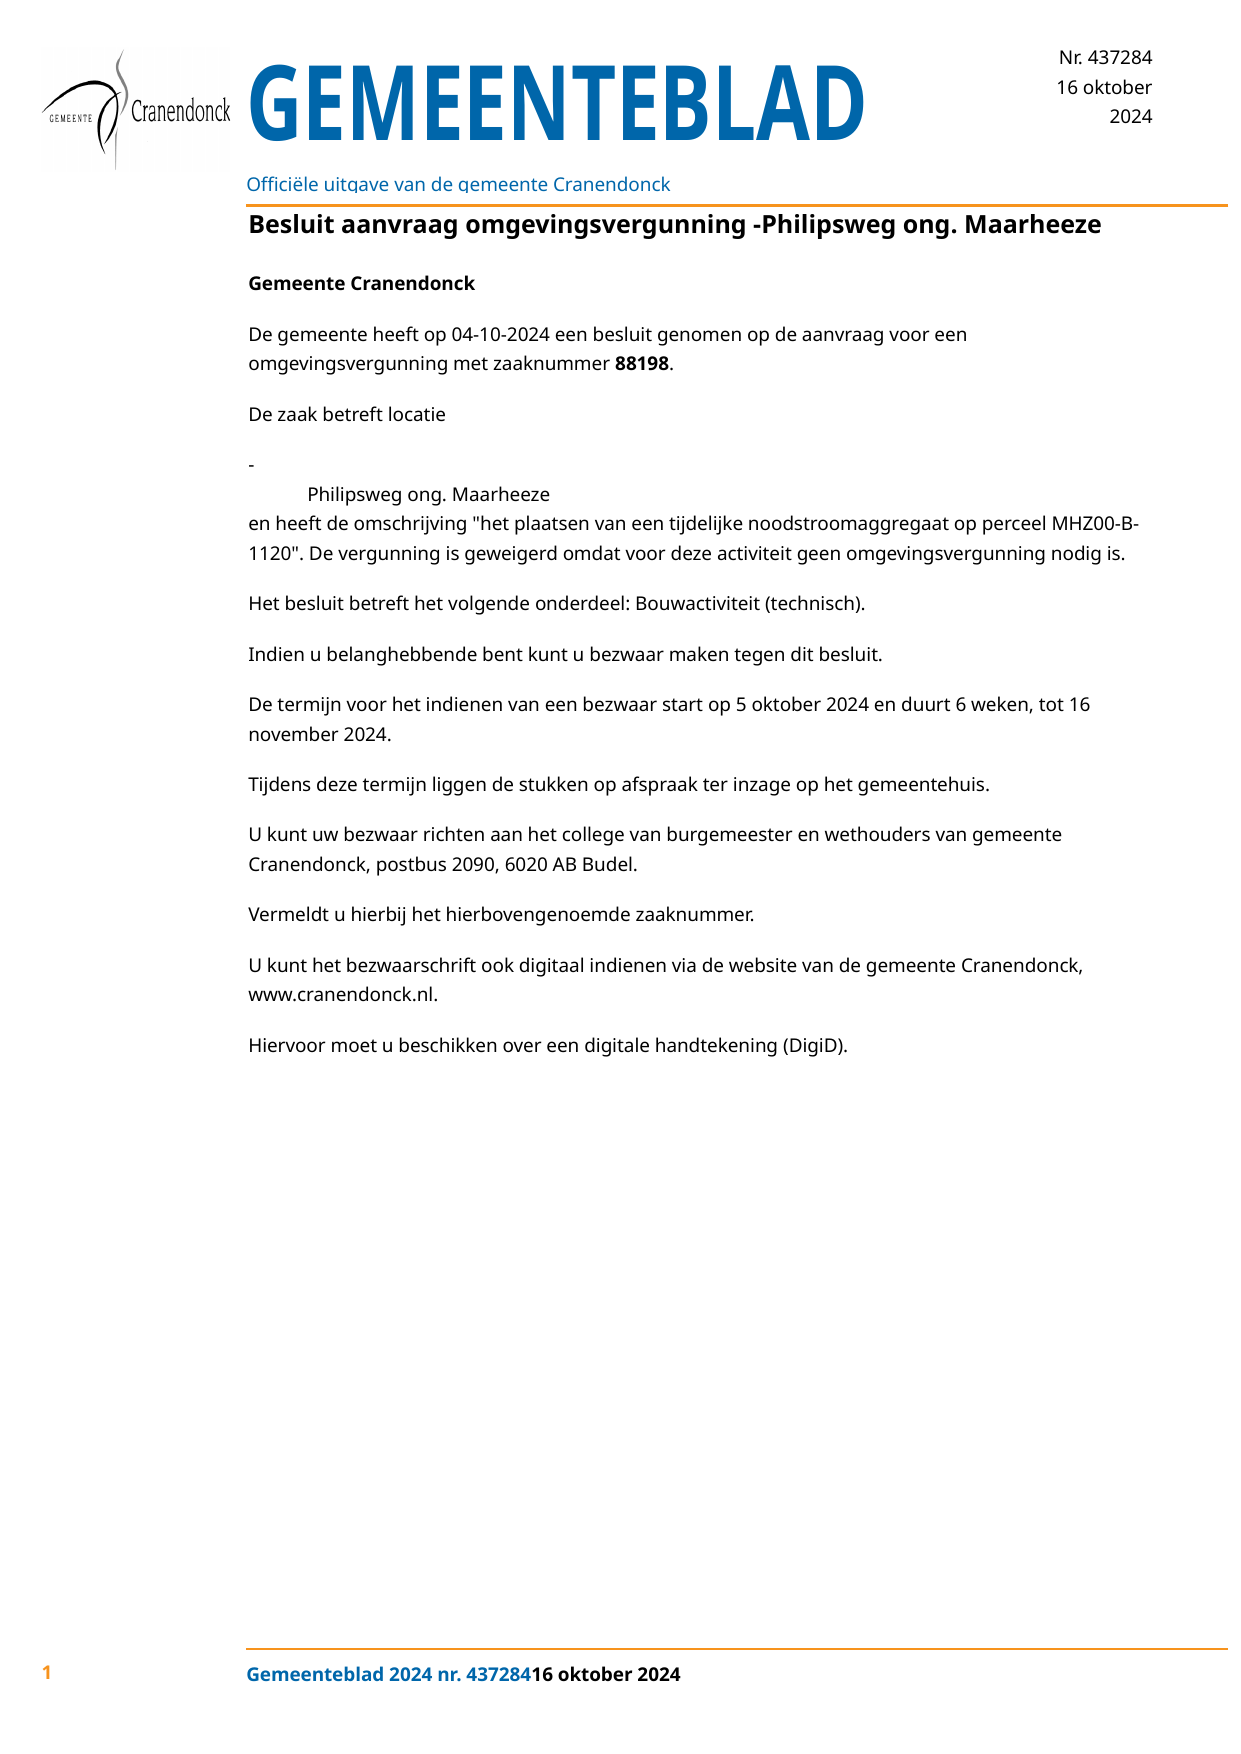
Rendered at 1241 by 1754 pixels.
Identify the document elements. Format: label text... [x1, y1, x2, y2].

text U kunt het bezwaarschrift ook digitaal indienen via de website van de gemeente Cranendonck, www.cranendonck.nl. [248, 952, 1152, 1007]
text Vermeldt u hierbij het hierbovengenoemde zaaknummer. [248, 902, 1152, 927]
text De termijn voor het indienen van een bezwaar start op 5 oktober 2024 en duurt 6 weken, tot 16 november 2024. [248, 691, 1152, 746]
list Philipsweg ong. Maarheeze [248, 481, 1152, 506]
text De gemeente heeft op 04-10-2024 een besluit genomen op de aanvraag voor een omgevingsvergunning met zaaknummer 88198. [248, 321, 1152, 376]
text Hiervoor moet u beschikken over een digitale handtekening (DigiD). [248, 1032, 1152, 1058]
text Besluit aanvraag omgevingsvergunning -Philipsweg ong. Maarheeze [248, 207, 1152, 241]
text Het besluit betreft het volgende onderdeel: Bouwactiviteit (technisch). [248, 590, 1152, 616]
text Indien u belanghebbende bent kunt u bezwaar maken tegen dit besluit. [248, 641, 1152, 666]
text Tijdens deze termijn liggen de stukken op afspraak ter inzage op het gemeentehuis. [248, 771, 1152, 797]
text en heeft de omschrijving "het plaatsen van een tijdelijke noodstroomaggregaat op perceel MHZ00-B-1120". De vergunning is geweigerd omdat voor deze activiteit geen omgevingsvergunning nodig is. [248, 510, 1152, 566]
text De zaak betreft locatie [248, 401, 1152, 426]
text U kunt uw bezwaar richten aan het college van burgemeester en wethouders van gemeente Cranendonck, postbus 2090, 6020 AB Budel. [248, 822, 1152, 877]
text Gemeente Cranendonck [248, 270, 1152, 296]
picture [41, 47, 231, 172]
